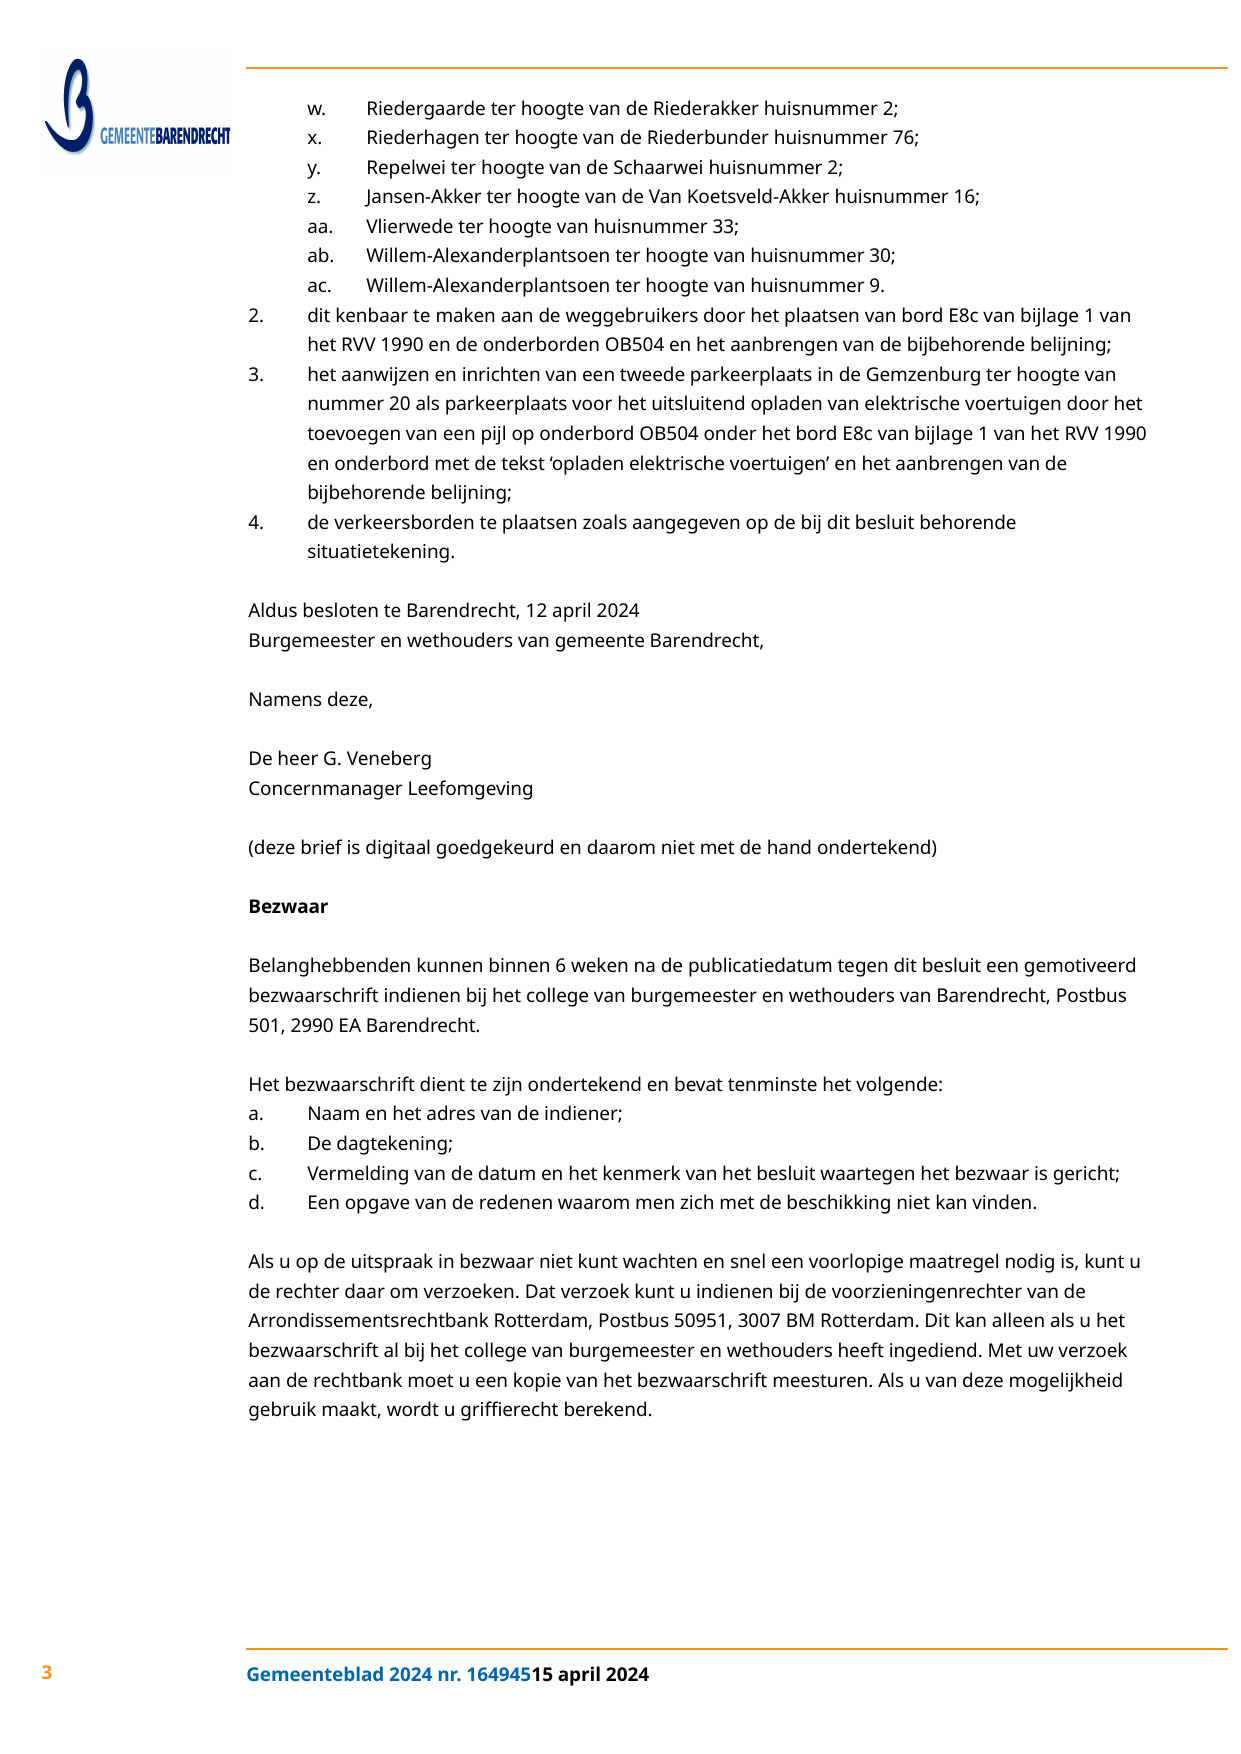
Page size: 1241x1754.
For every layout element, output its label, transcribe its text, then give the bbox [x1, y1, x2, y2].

list Naam en het adres van de indiener; [248, 1101, 1152, 1126]
text De heer G. Veneberg [248, 746, 1152, 771]
list Repelwei ter hoogte van de Schaarwei huisnummer 2; [307, 154, 1152, 180]
text Burgemeester en wethouders van gemeente Barendrecht, [248, 627, 1152, 653]
text (deze brief is digitaal goedgekeurd en daarom niet met de hand ondertekend) [248, 834, 1152, 860]
list Een opgave van de redenen waarom men zich met de beschikking niet kan vinden. [248, 1189, 1152, 1215]
list Willem-Alexanderplantsoen ter hoogte van huisnummer 30; [307, 243, 1152, 268]
list Vlierwede ter hoogte van huisnummer 33; [307, 213, 1152, 239]
text Belanghebbenden kunnen binnen 6 weken na de publicatiedatum tegen dit besluit een gemotiveerd bezwaarschrift indienen bij het college van burgemeester en wethouders van Barendrecht, Postbus 501, 2990 EA Barendrecht. [248, 953, 1152, 1038]
list Jansen-Akker ter hoogte van de Van Koetsveld-Akker huisnummer 16; [307, 183, 1152, 209]
list Vermelding van de datum en het kenmerk van het besluit waartegen het bezwaar is gericht; [248, 1160, 1152, 1186]
list Riedergaarde ter hoogte van de Riederakker huisnummer 2; [307, 95, 1152, 121]
text Als u op de uitspraak in bezwaar niet kunt wachten en snel een voorlopige maatregel nodig is, kunt u de rechter daar om verzoeken. Dat verzoek kunt u indienen bij de voorzieningenrechter van de Arrondissementsrechtbank Rotterdam, Postbus 50951, 3007 BM Rotterdam. Dit kan alleen als u het bezwaarschrift al bij het college van burgemeester en wethouders heeft ingediend. Met uw verzoek aan de rechtbank moet u een kopie van het bezwaarschrift meesturen. Als u van deze mogelijkheid gebruik maakt, wordt u griffierecht berekend. [248, 1248, 1152, 1422]
text Namens deze, [248, 686, 1152, 712]
list de verkeersborden te plaatsen zoals aangegeven op de bij dit besluit behorende situatietekening. [248, 509, 1152, 564]
text Bezwaar [248, 893, 1152, 919]
list Riederhagen ter hoogte van de Riederbunder huisnummer 76; [307, 124, 1152, 150]
text Het bezwaarschrift dient te zijn ondertekend en bevat tenminste het volgende: [248, 1071, 1152, 1097]
list het aanwijzen en inrichten van een tweede parkeerplaats in de Gemzenburg ter hoogte van nummer 20 als parkeerplaats voor het uitsluitend opladen van elektrische voertuigen door het toevoegen van een pijl op onderbord OB504 onder het bord E8c van bijlage 1 van het RVV 1990 en onderbord met de tekst ‘opladen elektrische voertuigen’ en het aanbrengen van de bijbehorende belijning; [248, 361, 1152, 505]
picture [41, 47, 231, 172]
list dit kenbaar te maken aan de weggebruikers door het plaatsen van bord E8c van bijlage 1 van het RVV 1990 en de onderborden OB504 en het aanbrengen van de bijbehorende belijning; [248, 302, 1152, 357]
text Concernmanager Leefomgeving [248, 775, 1152, 801]
list De dagtekening; [248, 1130, 1152, 1156]
list Willem-Alexanderplantsoen ter hoogte van huisnummer 9. [307, 272, 1152, 298]
text Aldus besloten te Barendrecht, 12 april 2024 [248, 598, 1152, 623]
